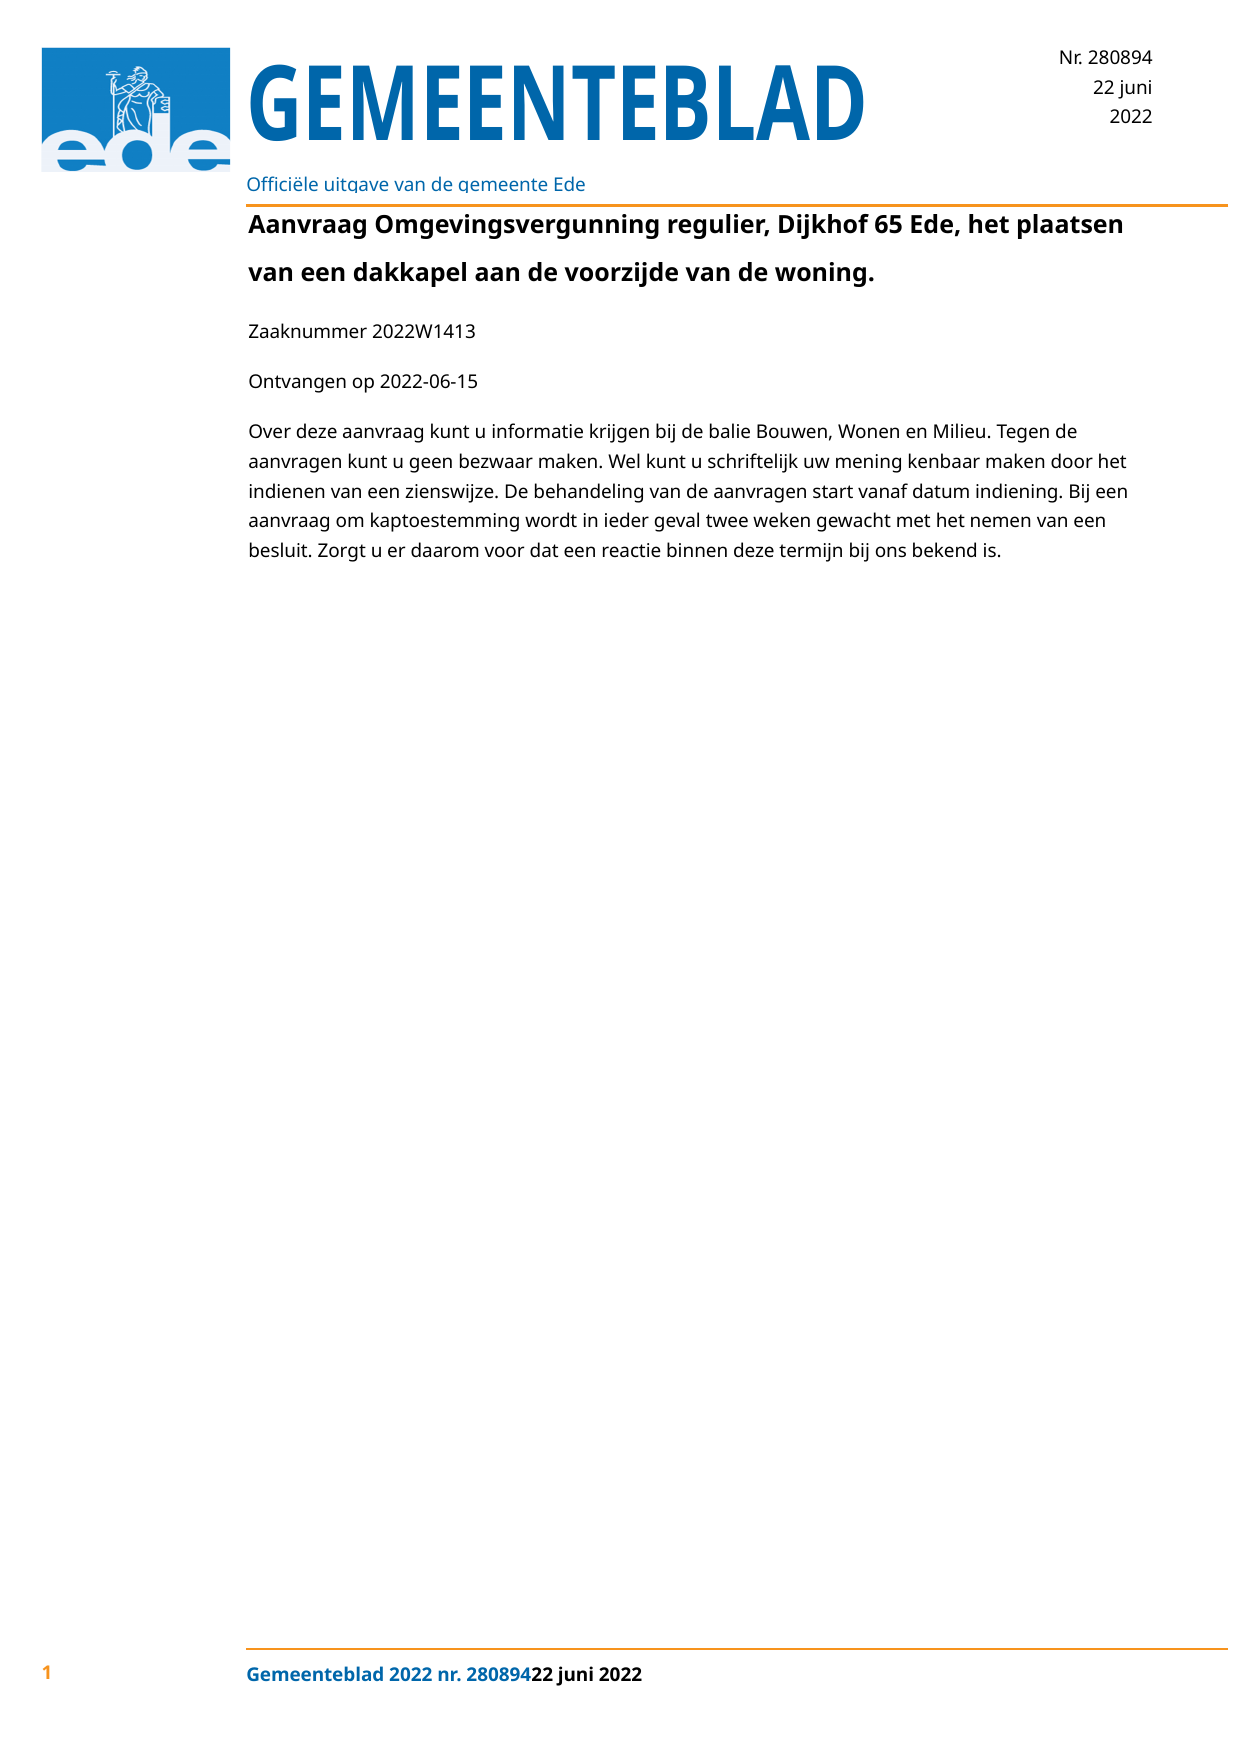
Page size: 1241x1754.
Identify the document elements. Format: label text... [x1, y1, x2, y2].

text Zaaknummer 2022W1413 [248, 318, 1152, 344]
text Over deze aanvraag kunt u informatie krijgen bij de balie Bouwen, Wonen en Milieu. Tegen de aanvragen kunt u geen bezwaar maken. Wel kunt u schriftelijk uw mening kenbaar maken door het indienen van een zienswijze. De behandeling van de aanvragen start vanaf datum indiening. Bij een aanvraag om kaptoestemming wordt in ieder geval twee weken gewacht met het nemen van een besluit. Zorgt u er daarom voor dat een reactie binnen deze termijn bij ons bekend is. [248, 419, 1152, 563]
picture [41, 47, 231, 172]
text Aanvraag Omgevingsvergunning regulier, Dijkhof 65 Ede, het plaatsen van een dakkapel aan de voorzijde van de woning. [248, 207, 1152, 288]
text Ontvangen op 2022-06-15 [248, 368, 1152, 394]
